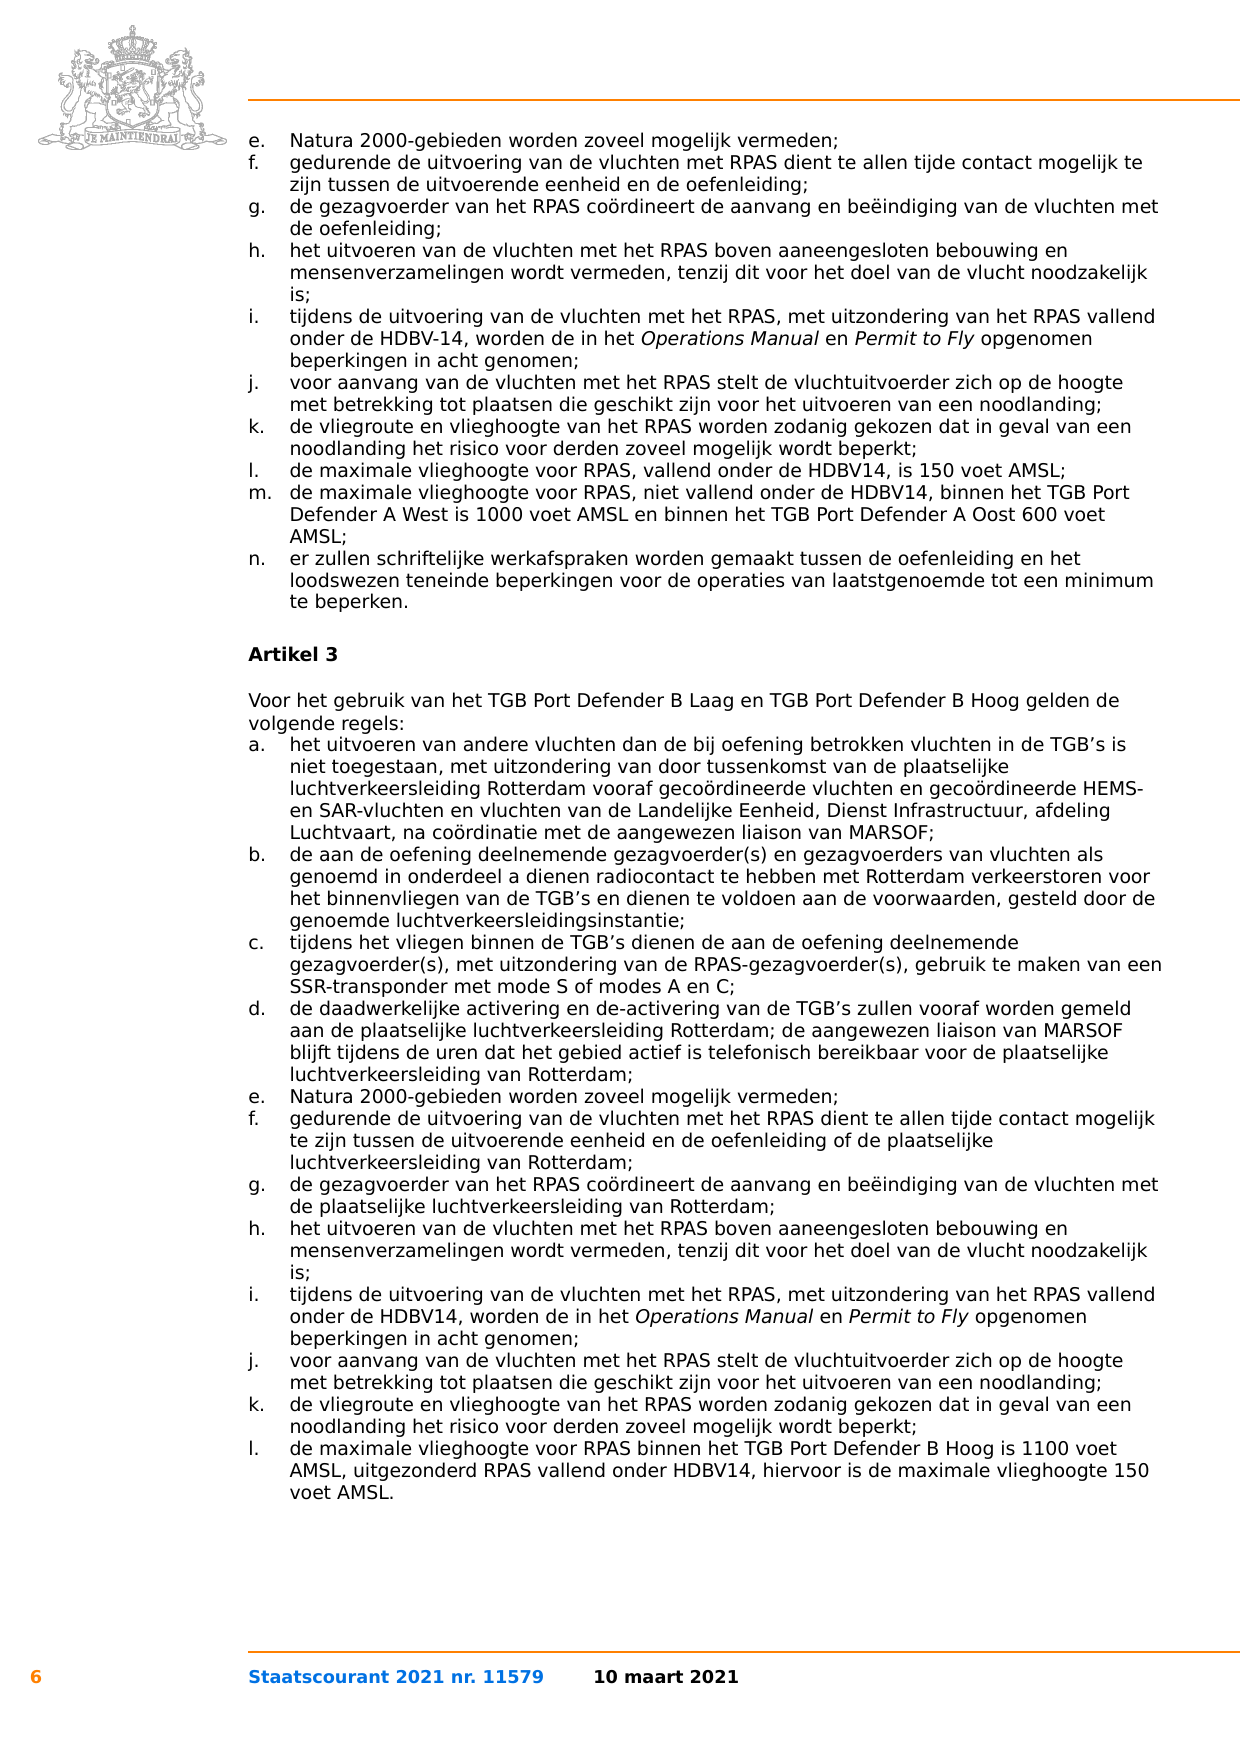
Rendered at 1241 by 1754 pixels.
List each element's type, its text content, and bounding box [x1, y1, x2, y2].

text k. de vliegroute en vlieghoogte van het RPAS worden zodanig gekozen dat in geval van een noodlanding het risico voor derden zoveel mogelijk wordt beperkt; [248, 1394, 1163, 1438]
text b. de aan de oefening deelnemende gezagvoerder(s) en gezagvoerders van vluchten als genoemd in onderdeel a dienen radiocontact te hebben met Rotterdam verkeerstoren voor het binnenvliegen van de TGB’s en dienen te voldoen aan de voorwaarden, gesteld door de genoemde luchtverkeersleidingsinstantie; [248, 844, 1163, 932]
text l. de maximale vlieghoogte voor RPAS, vallend onder de HDBV14, is 150 voet AMSL; [248, 459, 1163, 482]
text i. tijdens de uitvoering van de vluchten met het RPAS, met uitzondering van het RPAS vallend onder de HDBV-14, worden de in het Operations Manual en Permit to Fly opgenomen beperkingen in acht genomen; [248, 306, 1163, 372]
text l. de maximale vlieghoogte voor RPAS binnen het TGB Port Defender B Hoog is 1100 voet AMSL, uitgezonderd RPAS vallend onder HDBV14, hiervoor is de maximale vlieghoogte 150 voet AMSL. [248, 1438, 1163, 1504]
text d. de daadwerkelijke activering en de-activering van de TGB’s zullen vooraf worden gemeld aan de plaatselijke luchtverkeersleiding Rotterdam; de aangewezen liaison van MARSOF blijft tijdens de uren dat het gebied actief is telefonisch bereikbaar voor de plaatselijke luchtverkeersleiding van Rotterdam; [248, 998, 1163, 1086]
text k. de vliegroute en vlieghoogte van het RPAS worden zodanig gekozen dat in geval van een noodlanding het risico voor derden zoveel mogelijk wordt beperkt; [248, 416, 1163, 459]
text h. het uitvoeren van de vluchten met het RPAS boven aaneengesloten bebouwing en mensenverzamelingen wordt vermeden, tenzij dit voor het doel van de vlucht noodzakelijk is; [248, 240, 1163, 306]
text e. Natura 2000-gebieden worden zoveel mogelijk vermeden; [248, 130, 1163, 152]
text g. de gezagvoerder van het RPAS coördineert de aanvang en beëindiging van de vluchten met de oefenleiding; [248, 196, 1163, 240]
text f. gedurende de uitvoering van de vluchten met het RPAS dient te allen tijde contact mogelijk te zijn tussen de uitvoerende eenheid en de oefenleiding of de plaatselijke luchtverkeersleiding van Rotterdam; [248, 1108, 1163, 1174]
text m. de maximale vlieghoogte voor RPAS, niet vallend onder de HDBV14, binnen het TGB Port Defender A West is 1000 voet AMSL en binnen het TGB Port Defender A Oost 600 voet AMSL; [248, 482, 1163, 547]
text c. tijdens het vliegen binnen de TGB’s dienen de aan de oefening deelnemende gezagvoerder(s), met uitzondering van de RPAS-gezagvoerder(s), gebruik te maken van een SSR-transponder met mode S of modes A en C; [248, 932, 1163, 998]
text n. er zullen schriftelijke werkafspraken worden gemaakt tussen de oefenleiding en het loodswezen teneinde beperkingen voor de operaties van laatstgenoemde tot een minimum te beperken. [248, 547, 1163, 613]
picture [38, 25, 227, 150]
text a. het uitvoeren van andere vluchten dan de bij oefening betrokken vluchten in de TGB’s is niet toegestaan, met uitzondering van door tussenkomst van de plaatselijke luchtverkeersleiding Rotterdam vooraf gecoördineerde vluchten en gecoördineerde HEMS- en SAR-vluchten en vluchten van de Landelijke Eenheid, Dienst Infrastructuur, afdeling Luchtvaart, na coördinatie met de aangewezen liaison van MARSOF; [248, 734, 1163, 844]
text j. voor aanvang van de vluchten met het RPAS stelt de vluchtuitvoerder zich op de hoogte met betrekking tot plaatsen die geschikt zijn voor het uitvoeren van een noodlanding; [248, 372, 1163, 416]
text Voor het gebruik van het TGB Port Defender B Laag en TGB Port Defender B Hoog gelden de volgende regels: [248, 690, 1163, 734]
subtitle Artikel 3 [248, 643, 1163, 665]
text h. het uitvoeren van de vluchten met het RPAS boven aaneengesloten bebouwing en mensenverzamelingen wordt vermeden, tenzij dit voor het doel van de vlucht noodzakelijk is; [248, 1218, 1163, 1284]
text e. Natura 2000-gebieden worden zoveel mogelijk vermeden; [248, 1086, 1163, 1108]
text f. gedurende de uitvoering van de vluchten met RPAS dient te allen tijde contact mogelijk te zijn tussen de uitvoerende eenheid en de oefenleiding; [248, 152, 1163, 196]
text i. tijdens de uitvoering van de vluchten met het RPAS, met uitzondering van het RPAS vallend onder de HDBV14, worden de in het Operations Manual en Permit to Fly opgenomen beperkingen in acht genomen; [248, 1284, 1163, 1350]
text g. de gezagvoerder van het RPAS coördineert de aanvang en beëindiging van de vluchten met de plaatselijke luchtverkeersleiding van Rotterdam; [248, 1174, 1163, 1218]
text j. voor aanvang van de vluchten met het RPAS stelt de vluchtuitvoerder zich op de hoogte met betrekking tot plaatsen die geschikt zijn voor het uitvoeren van een noodlanding; [248, 1350, 1163, 1394]
